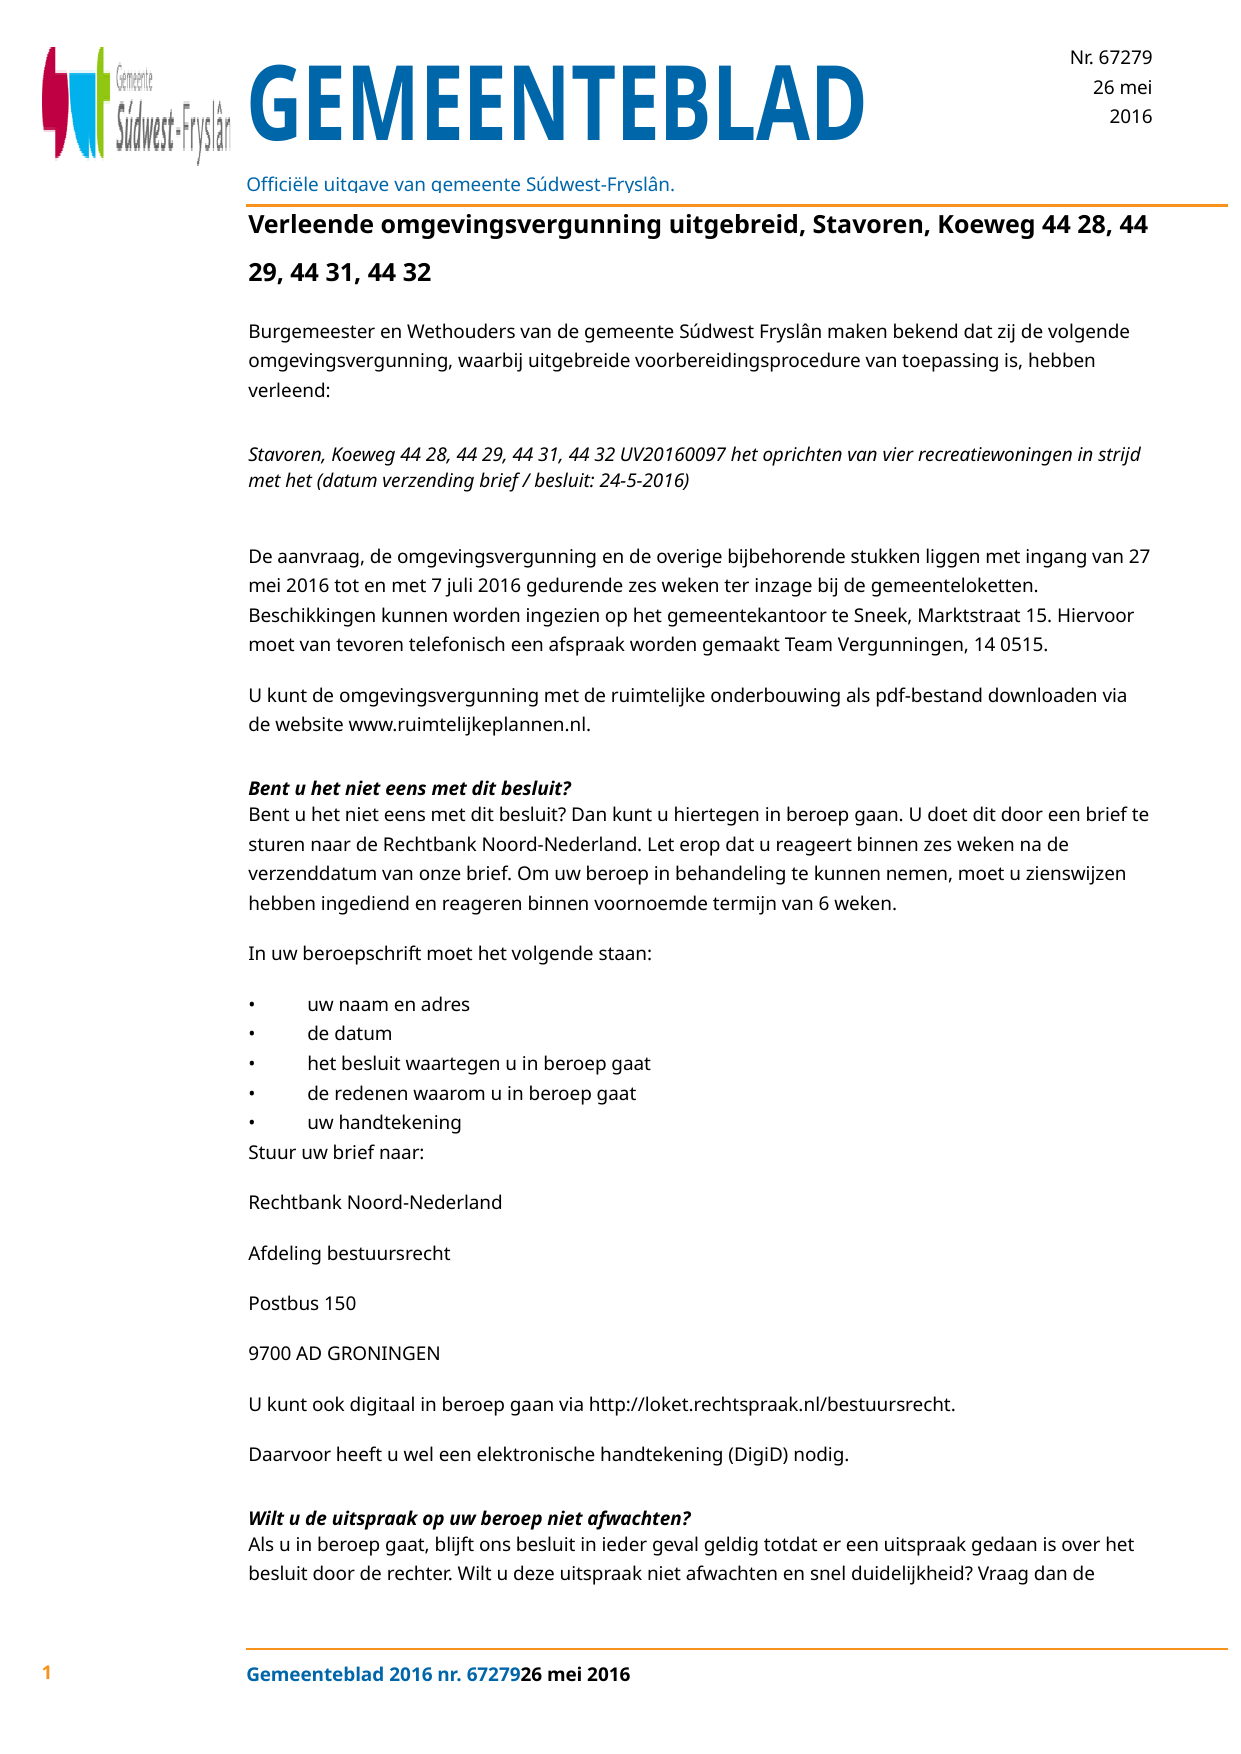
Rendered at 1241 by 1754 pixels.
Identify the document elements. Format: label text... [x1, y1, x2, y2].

list de datum [248, 1021, 1152, 1046]
text Wilt u de uitspraak op uw beroep niet afwachten? [248, 1505, 1152, 1531]
text Verleende omgevingsvergunning uitgebreid, Stavoren, Koeweg 44 28, 44 29, 44 31, 44 32 [248, 207, 1152, 288]
text Daarvoor heeft u wel een elektronische handtekening (DigiD) nodig. [248, 1441, 1152, 1467]
text Rechtbank Noord-Nederland [248, 1189, 1152, 1215]
text De aanvraag, de omgevingsvergunning en de overige bijbehorende stukken liggen met ingang van 27 mei 2016 tot en met 7 juli 2016 gedurende zes weken ter inzage bij de gemeenteloketten. Beschikkingen kunnen worden ingezien op het gemeentekantoor te Sneek, Marktstraat 15. Hiervoor moet van tevoren telefonisch een afspraak worden gemaakt Team Vergunningen, 14 0515. [248, 543, 1152, 657]
text Postbus 150 [248, 1290, 1152, 1316]
list uw handtekening [248, 1109, 1152, 1135]
list het besluit waartegen u in beroep gaat [248, 1050, 1152, 1076]
list de redenen waarom u in beroep gaat [248, 1080, 1152, 1105]
text Stuur uw brief naar: [248, 1139, 1152, 1164]
text Stavoren, Koeweg 44 28, 44 29, 44 31, 44 32 UV20160097 het oprichten van vier recreatiewoningen in strijd met het (datum verzending brief / besluit: 24-5-2016) [248, 441, 1152, 492]
text Als u in beroep gaat, blijft ons besluit in ieder geval geldig totdat er een uitspraak gedaan is over het besluit door de rechter. Wilt u deze uitspraak niet afwachten en snel duidelijkheid? Vraag dan de [248, 1531, 1152, 1586]
text U kunt de omgevingsvergunning met de ruimtelijke onderbouwing als pdf-bestand downloaden via de website www.ruimtelijkeplannen.nl. [248, 682, 1152, 737]
text Bent u het niet eens met dit besluit? Dan kunt u hiertegen in beroep gaan. U doet dit door een brief te sturen naar de Rechtbank Noord-Nederland. Let erop dat u reageert binnen zes weken na de verzenddatum van onze brief. Om uw beroep in behandeling te kunnen nemen, moet u zienswijzen hebben ingediend en reageren binnen voornoemde termijn van 6 weken. [248, 801, 1152, 916]
picture [41, 47, 231, 172]
text 9700 AD GRONINGEN [248, 1341, 1152, 1366]
text U kunt ook digitaal in beroep gaan via http://loket.rechtspraak.nl/bestuursrecht. [248, 1391, 1152, 1417]
text Burgemeester en Wethouders van de gemeente Súdwest Fryslân maken bekend dat zij de volgende omgevingsvergunning, waarbij uitgebreide voorbereidingsprocedure van toepassing is, hebben verleend: [248, 318, 1152, 403]
list uw naam en adres [248, 991, 1152, 1017]
text Bent u het niet eens met dit besluit? [248, 776, 1152, 801]
text In uw beroepschrift moet het volgende staan: [248, 941, 1152, 966]
text Afdeling bestuursrecht [248, 1240, 1152, 1265]
